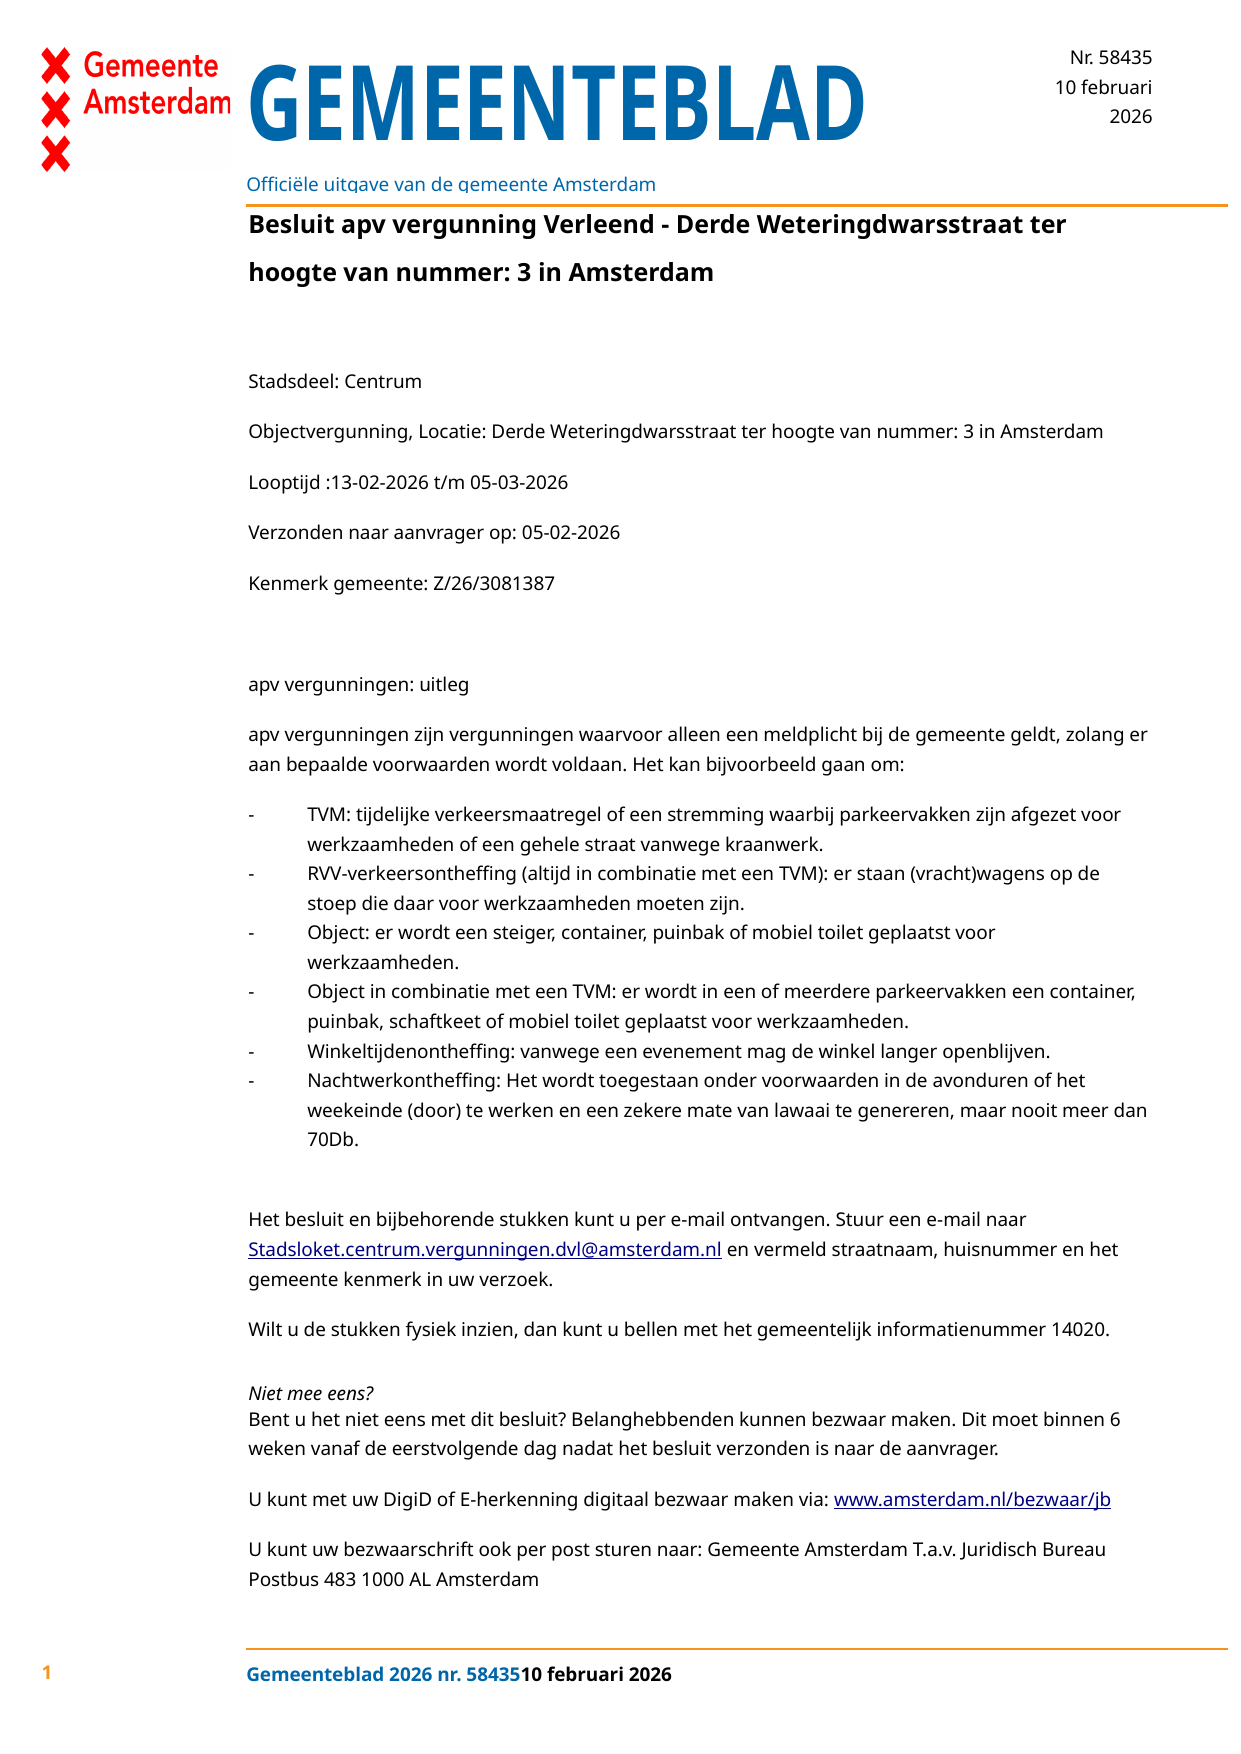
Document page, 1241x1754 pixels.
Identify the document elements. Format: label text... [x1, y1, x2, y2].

text Stadsdeel: Centrum [248, 368, 1152, 394]
text Bent u het niet eens met dit besluit? Belanghebbenden kunnen bezwaar maken. Dit moet binnen 6 weken vanaf de eerstvolgende dag nadat het besluit verzonden is naar de aanvrager. [248, 1406, 1152, 1461]
text U kunt met uw DigiD of E-herkenning digitaal bezwaar maken via: www.amsterdam.nl/bezwaar/jb [248, 1486, 1152, 1512]
list Nachtwerkontheffing: Het wordt toegestaan onder voorwaarden in de avonduren of het weekeinde (door) te werken en een zekere mate van lawaai te genereren, maar nooit meer dan 70Db. [248, 1067, 1152, 1152]
text Besluit apv vergunning Verleend - Derde Weteringdwarsstraat ter hoogte van nummer: 3 in Amsterdam [248, 207, 1152, 288]
text Verzonden naar aanvrager op: 05-02-2026 [248, 519, 1152, 545]
text Objectvergunning, Locatie: Derde Weteringdwarsstraat ter hoogte van nummer: 3 in Amsterdam [248, 419, 1152, 444]
text apv vergunningen: uitleg [248, 671, 1152, 697]
list Object: er wordt een steiger, container, puinbak of mobiel toilet geplaatst voor werkzaamheden. [248, 919, 1152, 975]
list Winkeltijdenontheffing: vanwege een evenement mag de winkel langer openblijven. [248, 1038, 1152, 1064]
list TVM: tijdelijke verkeersmaatregel of een stremming waarbij parkeervakken zijn afgezet voor werkzaamheden of een gehele straat vanwege kraanwerk. [248, 801, 1152, 857]
text U kunt uw bezwaarschrift ook per post sturen naar: Gemeente Amsterdam T.a.v. Juridisch Bureau Postbus 483 1000 AL Amsterdam [248, 1536, 1152, 1592]
text Het besluit en bijbehorende stukken kunt u per e-mail ontvangen. Stuur een e-mail naar Stadsloket.centrum.vergunningen.dvl@amsterdam.nl en vermeld straatnaam, huisnummer en het gemeente kenmerk in uw verzoek. [248, 1207, 1152, 1292]
list Object in combinatie met een TVM: er wordt in een of meerdere parkeervakken een container, puinbak, schaftkeet of mobiel toilet geplaatst voor werkzaamheden. [248, 979, 1152, 1034]
list RVV-verkeersontheffing (altijd in combinatie met een TVM): er staan (vracht)wagens op de stoep die daar voor werkzaamheden moeten zijn. [248, 860, 1152, 916]
text apv vergunningen zijn vergunningen waarvoor alleen een meldplicht bij de gemeente geldt, zolang er aan bepaalde voorwaarden wordt voldaan. Het kan bijvoorbeeld gaan om: [248, 721, 1152, 777]
text Looptijd :13-02-2026 t/m 05-03-2026 [248, 469, 1152, 495]
text Kenmerk gemeente: Z/26/3081387 [248, 570, 1152, 596]
text Niet mee eens? [248, 1380, 1152, 1406]
picture [41, 47, 231, 172]
text Wilt u de stukken fysiek inzien, dan kunt u bellen met het gemeentelijk informatienummer 14020. [248, 1316, 1152, 1342]
